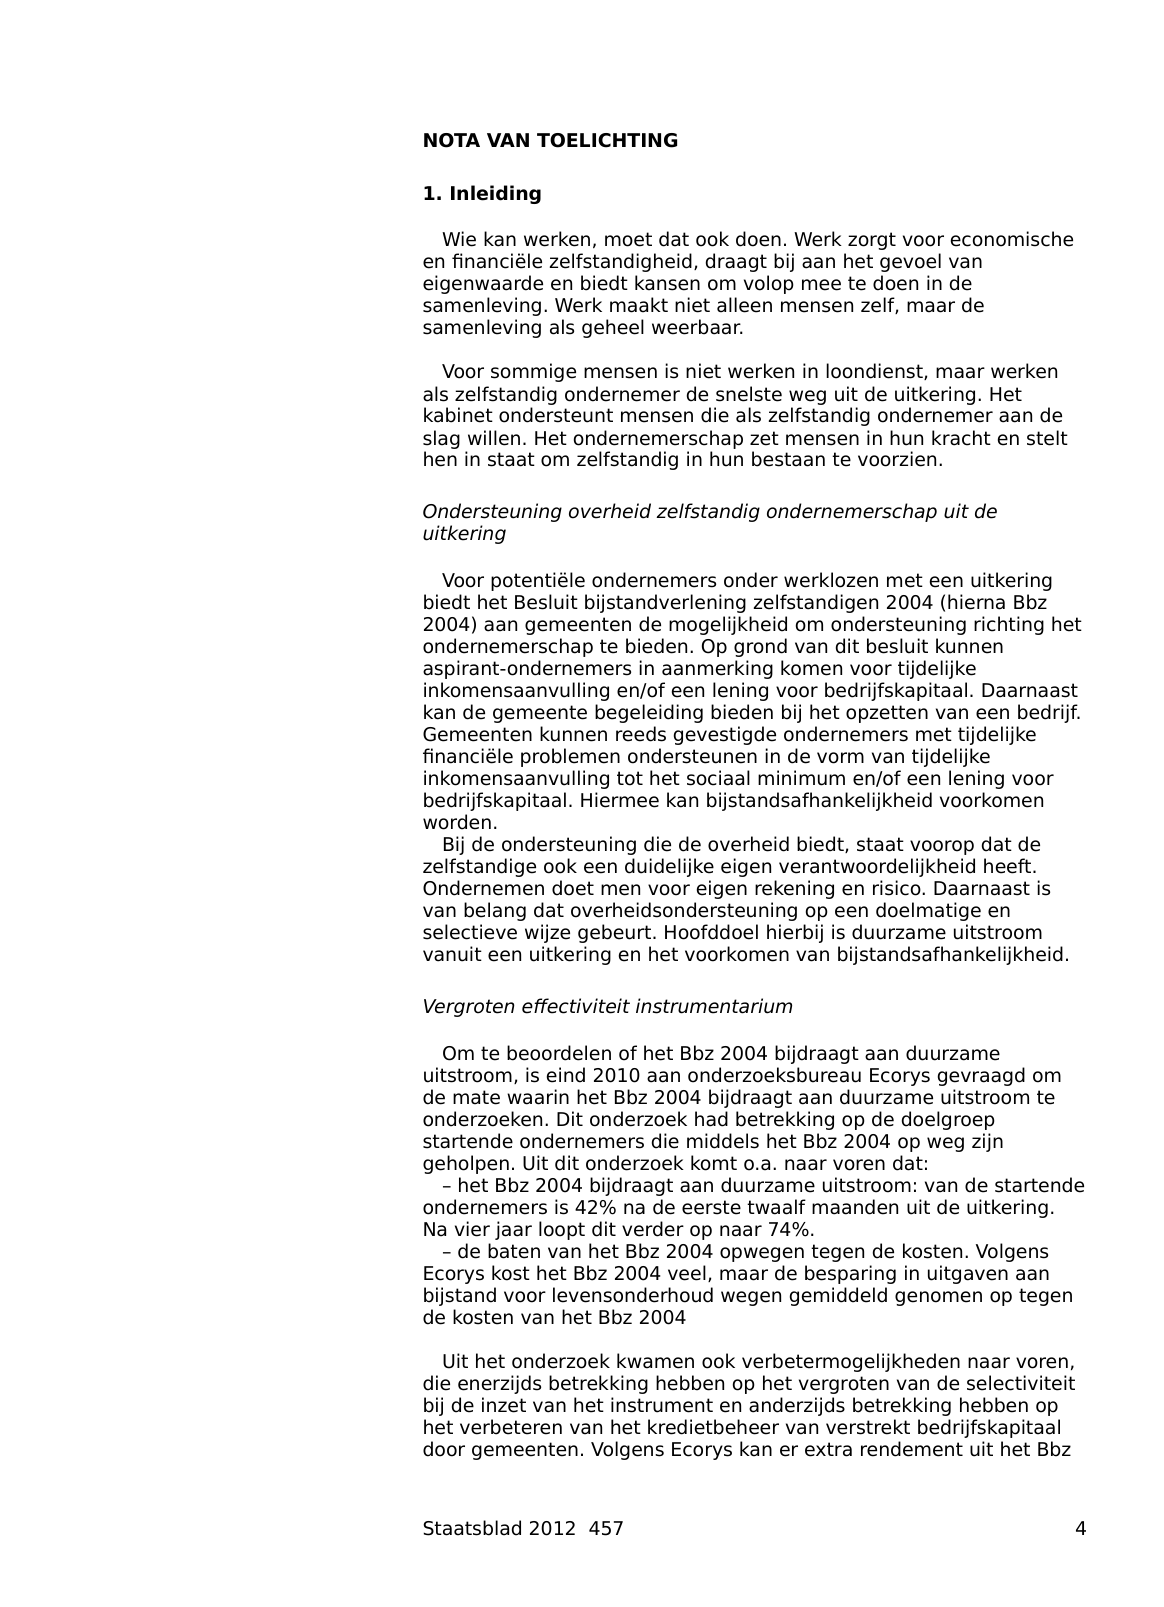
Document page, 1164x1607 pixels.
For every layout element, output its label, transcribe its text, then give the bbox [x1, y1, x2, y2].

text – de baten van het Bbz 2004 opwegen tegen de kosten. Volgens Ecorys kost het Bbz 2004 veel, maar de besparing in uitgaven aan bijstand voor levensonderhoud wegen gemiddeld genomen op tegen de kosten van het Bbz 2004 [422, 1241, 1087, 1329]
subtitle Ondersteuning overheid zelfstandig ondernemerschap uit de uitkering [422, 501, 1087, 545]
subtitle Vergroten effectiviteit instrumentarium [422, 996, 1087, 1018]
text Bij de ondersteuning die de overheid biedt, staat voorop dat de zelfstandige ook een duidelijke eigen verantwoordelijkheid heeft. Ondernemen doet men voor eigen rekening en risico. Daarnaast is van belang dat overheidsondersteuning op een doelmatige en selectieve wijze gebeurt. Hoofddoel hierbij is duurzame uitstroom vanuit een uitkering en het voorkomen van bijstandsafhankelijkheid. [422, 834, 1087, 966]
text Uit het onderzoek kwamen ook verbetermogelijkheden naar voren, die enerzijds betrekking hebben op het vergroten van de selectiviteit bij de inzet van het instrument en anderzijds betrekking hebben op het verbeteren van het kredietbeheer van verstrekt bedrijfskapitaal door gemeenten. Volgens Ecorys kan er extra rendement uit het Bbz [422, 1351, 1087, 1461]
text Voor sommige mensen is niet werken in loondienst, maar werken als zelfstandig ondernemer de snelste weg uit de uitkering. Het kabinet ondersteunt mensen die als zelfstandig ondernemer aan de slag willen. Het ondernemerschap zet mensen in hun kracht en stelt hen in staat om zelfstandig in hun bestaan te voorzien. [422, 361, 1087, 471]
text Wie kan werken, moet dat ook doen. Werk zorgt voor economische en financiële zelfstandigheid, draagt bij aan het gevoel van eigenwaarde en biedt kansen om volop mee te doen in de samenleving. Werk maakt niet alleen mensen zelf, maar de samenleving als geheel weerbaar. [422, 229, 1087, 339]
text Voor potentiële ondernemers onder werklozen met een uitkering biedt het Besluit bijstandverlening zelfstandigen 2004 (hierna Bbz 2004) aan gemeenten de mogelijkheid om ondersteuning richting het ondernemerschap te bieden. Op grond van dit besluit kunnen aspirant-ondernemers in aanmerking komen voor tijdelijke inkomensaanvulling en/of een lening voor bedrijfskapitaal. Daarnaast kan de gemeente begeleiding bieden bij het opzetten van een bedrijf. Gemeenten kunnen reeds gevestigde ondernemers met tijdelijke financiële problemen ondersteunen in de vorm van tijdelijke inkomensaanvulling tot het sociaal minimum en/of een lening voor bedrijfskapitaal. Hiermee kan bijstandsafhankelijkheid voorkomen worden. [422, 570, 1087, 834]
text – het Bbz 2004 bijdraagt aan duurzame uitstroom: van de startende ondernemers is 42% na de eerste twaalf maanden uit de uitkering. Na vier jaar loopt dit verder op naar 74%. [422, 1175, 1087, 1241]
text Om te beoordelen of het Bbz 2004 bijdraagt aan duurzame uitstroom, is eind 2010 aan onderzoeksbureau Ecorys gevraagd om de mate waarin het Bbz 2004 bijdraagt aan duurzame uitstroom te onderzoeken. Dit onderzoek had betrekking op de doelgroep startende ondernemers die middels het Bbz 2004 op weg zijn geholpen. Uit dit onderzoek komt o.a. naar voren dat: [422, 1043, 1087, 1175]
subtitle 1. Inleiding [422, 182, 1087, 204]
subtitle NOTA VAN TOELICHTING [422, 130, 1087, 152]
